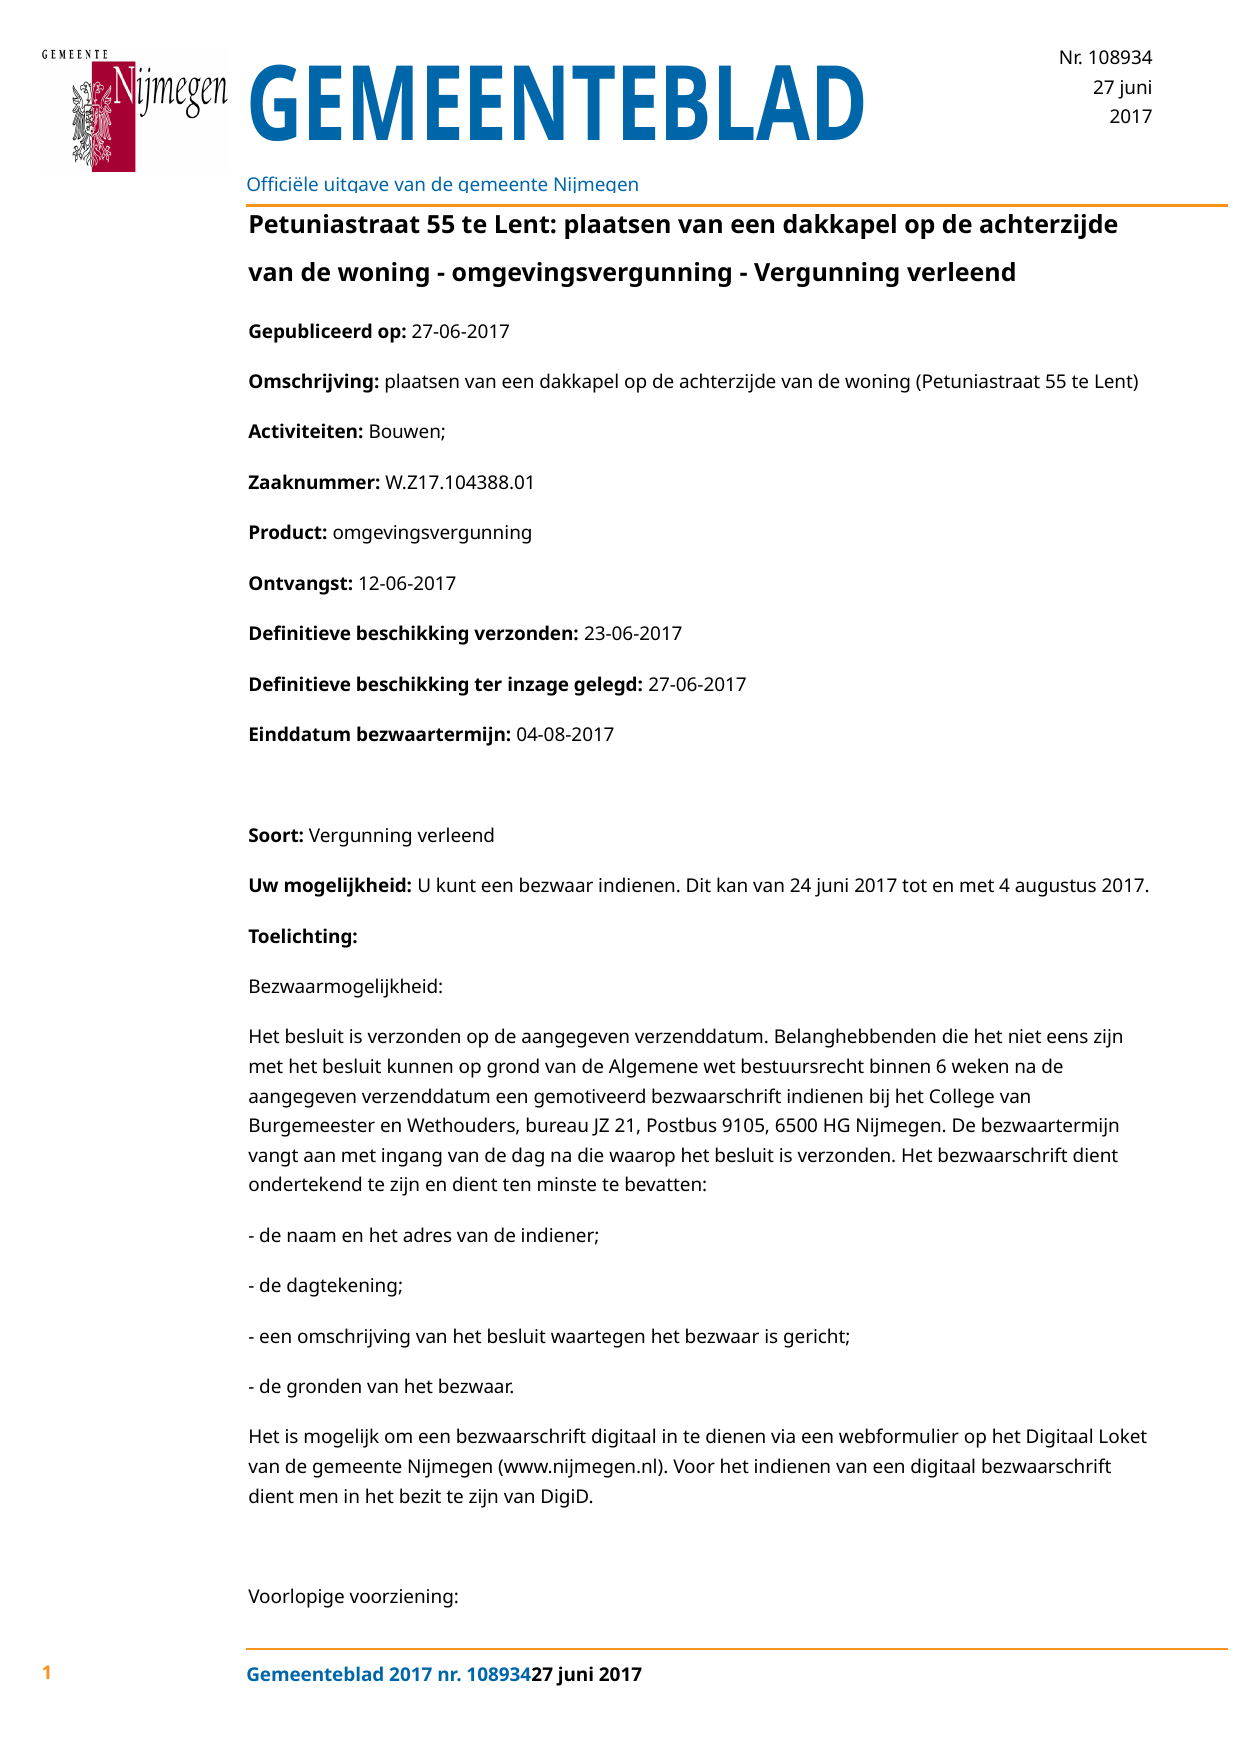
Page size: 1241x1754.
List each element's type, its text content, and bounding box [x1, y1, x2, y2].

text Activiteiten: Bouwen; [248, 419, 1152, 444]
text - de gronden van het bezwaar. [248, 1373, 1152, 1399]
text - een omschrijving van het besluit waartegen het bezwaar is gericht; [248, 1323, 1152, 1349]
text Petuniastraat 55 te Lent: plaatsen van een dakkapel op de achterzijde van de woning - omgevingsvergunning - Vergunning verleend [248, 207, 1152, 288]
text Bezwaarmogelijkheid: [248, 973, 1152, 999]
text Definitieve beschikking verzonden: 23-06-2017 [248, 620, 1152, 646]
text Voorlopige voorziening: [248, 1584, 1152, 1609]
text - de dagtekening; [248, 1272, 1152, 1298]
text Soort: Vergunning verleend [248, 822, 1152, 848]
text Ontvangst: 12-06-2017 [248, 570, 1152, 596]
text - de naam en het adres van de indiener; [248, 1222, 1152, 1248]
text Zaaknummer: W.Z17.104388.01 [248, 469, 1152, 495]
text Toelichting: [248, 923, 1152, 949]
text Het besluit is verzonden op de aangegeven verzenddatum. Belanghebbenden die het niet eens zijn met het besluit kunnen op grond van de Algemene wet bestuursrecht binnen 6 weken na de aangegeven verzenddatum een gemotiveerd bezwaarschrift indienen bij het College van Burgemeester en Wethouders, bureau JZ 21, Postbus 9105, 6500 HG Nijmegen. De bezwaartermijn vangt aan met ingang van de dag na die waarop het besluit is verzonden. Het bezwaarschrift dient ondertekend te zijn en dient ten minste te bevatten: [248, 1024, 1152, 1197]
text Product: omgevingsvergunning [248, 519, 1152, 545]
picture [41, 47, 231, 172]
text Gepubliceerd op: 27-06-2017 [248, 318, 1152, 344]
text Het is mogelijk om een bezwaarschrift digitaal in te dienen via een webformulier op het Digitaal Loket van de gemeente Nijmegen (www.nijmegen.nl). Voor het indienen van een digitaal bezwaarschrift dient men in het bezit te zijn van DigiD. [248, 1424, 1152, 1509]
text Einddatum bezwaartermijn: 04-08-2017 [248, 721, 1152, 747]
text Definitieve beschikking ter inzage gelegd: 27-06-2017 [248, 671, 1152, 697]
text Uw mogelijkheid: U kunt een bezwaar indienen. Dit kan van 24 juni 2017 tot en met 4 augustus 2017. [248, 872, 1152, 898]
text Omschrijving: plaatsen van een dakkapel op de achterzijde van de woning (Petuniastraat 55 te Lent) [248, 368, 1152, 394]
